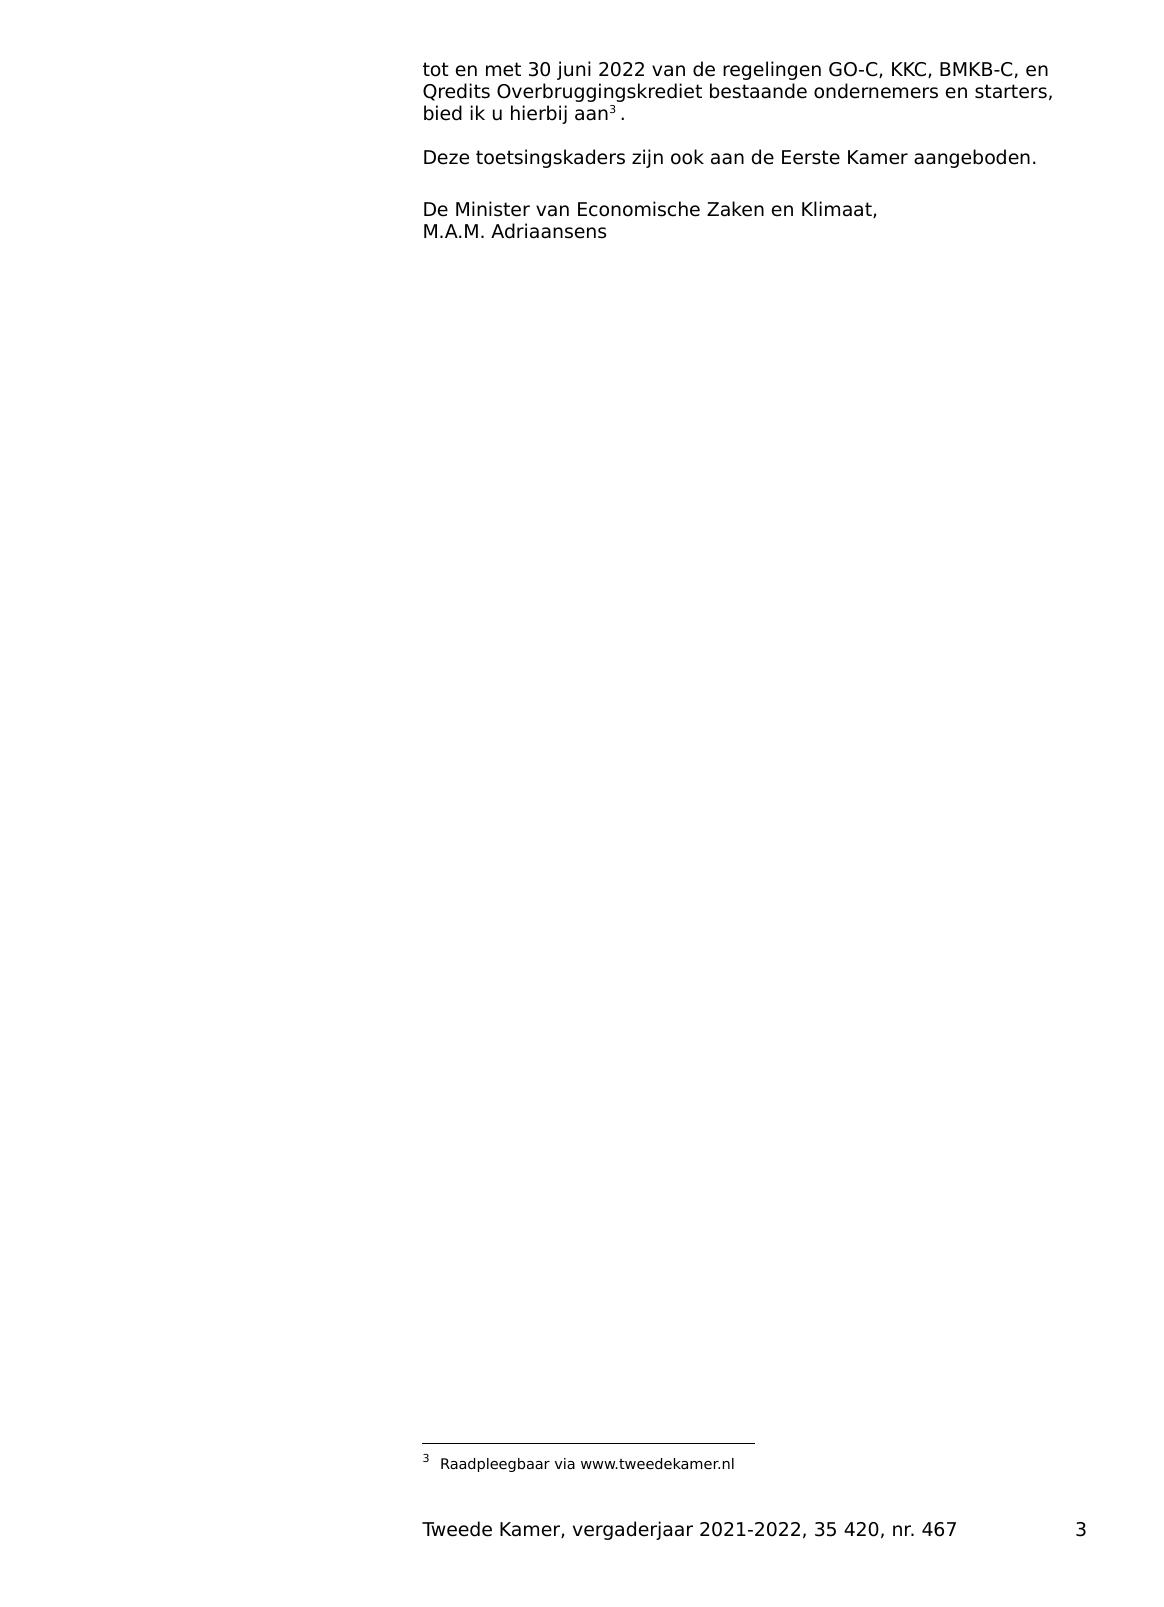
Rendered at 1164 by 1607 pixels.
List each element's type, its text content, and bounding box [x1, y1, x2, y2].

text De Minister van Economische Zaken en Klimaat, M.A.M. Adriaansens [422, 199, 1087, 243]
text Raadpleegbaar via www.tweedekamer.nl [422, 1452, 1087, 1474]
text Deze toetsingskaders zijn ook aan de Eerste Kamer aangeboden. [422, 147, 1087, 169]
text tot en met 30 juni 2022 van de regelingen GO-C, KKC, BMKB-C, en Qredits Overbruggingskrediet bestaande ondernemers en starters, bied ik u hierbij aan. [422, 59, 1087, 125]
